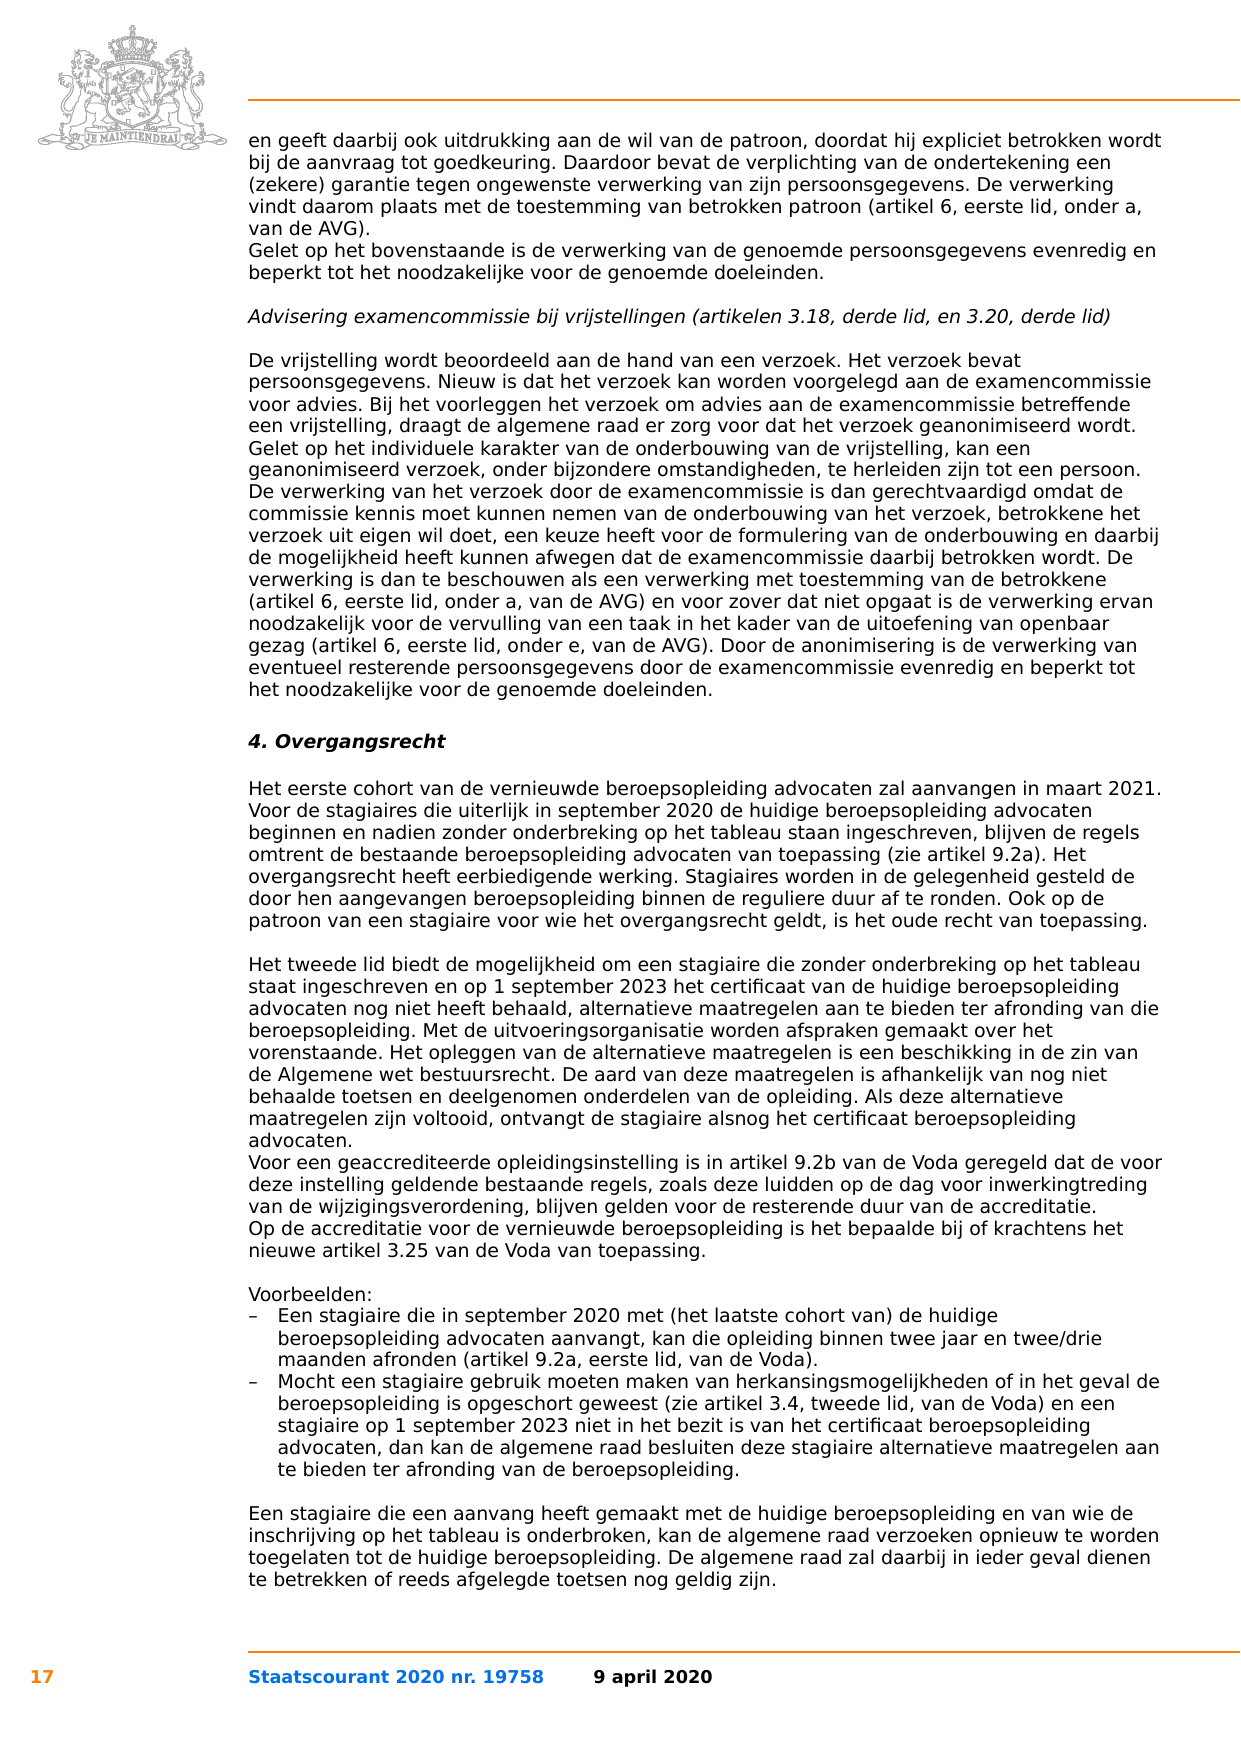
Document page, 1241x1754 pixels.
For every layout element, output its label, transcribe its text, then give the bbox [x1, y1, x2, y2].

text Het eerste cohort van de vernieuwde beroepsopleiding advocaten zal aanvangen in maart 2021. Voor de stagiaires die uiterlijk in september 2020 de huidige beroepsopleiding advocaten beginnen en nadien zonder onderbreking op het tableau staan ingeschreven, blijven de regels omtrent de bestaande beroepsopleiding advocaten van toepassing (zie artikel 9.2a). Het overgangsrecht heeft eerbiedigende werking. Stagiaires worden in de gelegenheid gesteld de door hen aangevangen beroepsopleiding binnen de reguliere duur af te ronden. Ook op de patroon van een stagiaire voor wie het overgangsrecht geldt, is het oude recht van toepassing. [248, 778, 1163, 932]
subtitle 4. Overgangsrecht [248, 731, 1163, 753]
text De vrijstelling wordt beoordeeld aan de hand van een verzoek. Het verzoek bevat persoonsgegevens. Nieuw is dat het verzoek kan worden voorgelegd aan de examencommissie voor advies. Bij het voorleggen het verzoek om advies aan de examencommissie betreffende een vrijstelling, draagt de algemene raad er zorg voor dat het verzoek geanonimiseerd wordt. Gelet op het individuele karakter van de onderbouwing van de vrijstelling, kan een geanonimiseerd verzoek, onder bijzondere omstandigheden, te herleiden zijn tot een persoon. De verwerking van het verzoek door de examencommissie is dan gerechtvaardigd omdat de commissie kennis moet kunnen nemen van de onderbouwing van het verzoek, betrokkene het verzoek uit eigen wil doet, een keuze heeft voor de formulering van de onderbouwing en daarbij de mogelijkheid heeft kunnen afwegen dat de examencommissie daarbij betrokken wordt. De verwerking is dan te beschouwen als een verwerking met toestemming van de betrokkene (artikel 6, eerste lid, onder a, van de AVG) en voor zover dat niet opgaat is de verwerking ervan noodzakelijk voor de vervulling van een taak in het kader van de uitoefening van openbaar gezag (artikel 6, eerste lid, onder e, van de AVG). Door de anonimisering is de verwerking van eventueel resterende persoonsgegevens door de examencommissie evenredig en beperkt tot het noodzakelijke voor de genoemde doeleinden. [248, 349, 1163, 701]
text en geeft daarbij ook uitdrukking aan de wil van de patroon, doordat hij expliciet betrokken wordt bij de aanvraag tot goedkeuring. Daardoor bevat de verplichting van de ondertekening een (zekere) garantie tegen ongewenste verwerking van zijn persoonsgegevens. De verwerking vindt daarom plaats met de toestemming van betrokken patroon (artikel 6, eerste lid, onder a, van de AVG). [248, 130, 1163, 240]
text – Mocht een stagiaire gebruik moeten maken van herkansingsmogelijkheden of in het geval de beroepsopleiding is opgeschort geweest (zie artikel 3.4, tweede lid, van de Voda) en een stagiaire op 1 september 2023 niet in het bezit is van het certificaat beroepsopleiding advocaten, dan kan de algemene raad besluiten deze stagiaire alternatieve maatregelen aan te bieden ter afronding van de beroepsopleiding. [248, 1371, 1163, 1481]
picture [38, 25, 227, 150]
text Een stagiaire die een aanvang heeft gemaakt met de huidige beroepsopleiding en van wie de inschrijving op het tableau is onderbroken, kan de algemene raad verzoeken opnieuw te worden toegelaten tot de huidige beroepsopleiding. De algemene raad zal daarbij in ieder geval dienen te betrekken of reeds afgelegde toetsen nog geldig zijn. [248, 1503, 1163, 1591]
text Het tweede lid biedt de mogelijkheid om een stagiaire die zonder onderbreking op het tableau staat ingeschreven en op 1 september 2023 het certificaat van de huidige beroepsopleiding advocaten nog niet heeft behaald, alternatieve maatregelen aan te bieden ter afronding van die beroepsopleiding. Met de uitvoeringsorganisatie worden afspraken gemaakt over het vorenstaande. Het opleggen van de alternatieve maatregelen is een beschikking in de zin van de Algemene wet bestuursrecht. De aard van deze maatregelen is afhankelijk van nog niet behaalde toetsen en deelgenomen onderdelen van de opleiding. Als deze alternatieve maatregelen zijn voltooid, ontvangt de stagiaire alsnog het certificaat beroepsopleiding advocaten. [248, 954, 1163, 1152]
text – Een stagiaire die in september 2020 met (het laatste cohort van) de huidige beroepsopleiding advocaten aanvangt, kan die opleiding binnen twee jaar en twee/drie maanden afronden (artikel 9.2a, eerste lid, van de Voda). [248, 1305, 1163, 1371]
subtitle Advisering examencommissie bij vrijstellingen (artikelen 3.18, derde lid, en 3.20, derde lid) [248, 306, 1163, 328]
text Op de accreditatie voor de vernieuwde beroepsopleiding is het bepaalde bij of krachtens het nieuwe artikel 3.25 van de Voda van toepassing. [248, 1218, 1163, 1262]
text Voorbeelden: [248, 1283, 1163, 1305]
text Gelet op het bovenstaande is de verwerking van de genoemde persoonsgegevens evenredig en beperkt tot het noodzakelijke voor de genoemde doeleinden. [248, 240, 1163, 284]
text Voor een geaccrediteerde opleidingsinstelling is in artikel 9.2b van de Voda geregeld dat de voor deze instelling geldende bestaande regels, zoals deze luidden op de dag voor inwerkingtreding van de wijzigingsverordening, blijven gelden voor de resterende duur van de accreditatie. [248, 1152, 1163, 1218]
